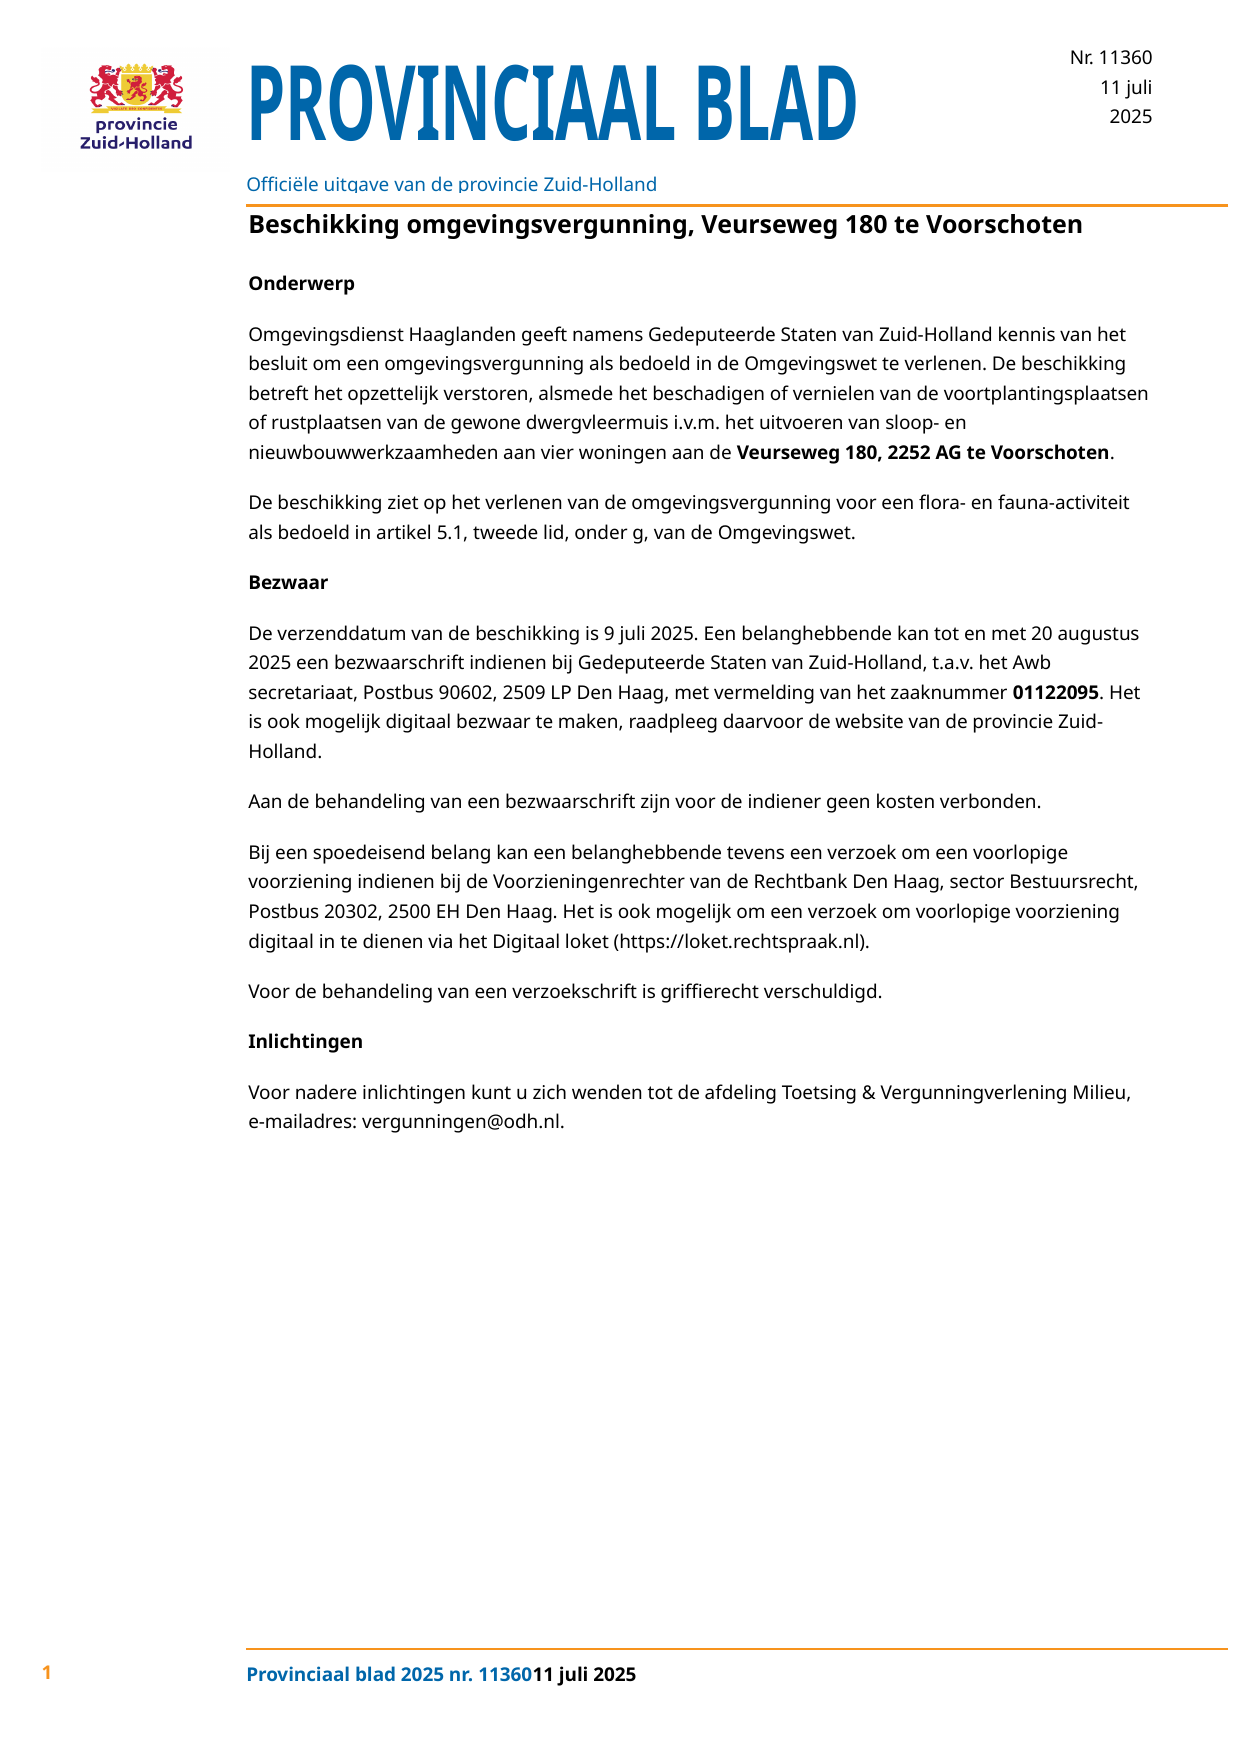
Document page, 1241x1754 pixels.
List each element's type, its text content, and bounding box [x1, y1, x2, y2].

text Beschikking omgevingsvergunning, Veurseweg 180 te Voorschoten [248, 207, 1152, 241]
text Voor de behandeling van een verzoekschrift is griffierecht verschuldigd. [248, 978, 1152, 1004]
picture [41, 47, 231, 172]
text De beschikking ziet op het verlenen van de omgevingsvergunning voor een flora- en fauna-activiteit als bedoeld in artikel 5.1, tweede lid, onder g, van de Omgevingswet. [248, 489, 1152, 545]
text Aan de behandeling van een bezwaarschrift zijn voor de indiener geen kosten verbonden. [248, 789, 1152, 814]
text De verzenddatum van de beschikking is 9 juli 2025. Een belanghebbende kan tot en met 20 augustus 2025 een bezwaarschrift indienen bij Gedeputeerde Staten van Zuid-Holland, t.a.v. het Awb secretariaat, Postbus 90602, 2509 LP Den Haag, met vermelding van het zaaknummer 01122095. Het is ook mogelijk digitaal bezwaar te maken, raadpleeg daarvoor de website van de provincie Zuid-Holland. [248, 620, 1152, 764]
text Onderwerp [248, 270, 1152, 296]
text Bij een spoedeisend belang kan een belanghebbende tevens een verzoek om een voorlopige voorziening indienen bij de Voorzieningenrechter van de Rechtbank Den Haag, sector Bestuursrecht, Postbus 20302, 2500 EH Den Haag. Het is ook mogelijk om een verzoek om voorlopige voorziening digitaal in te dienen via het Digitaal loket (https://loket.rechtspraak.nl). [248, 839, 1152, 953]
text Voor nadere inlichtingen kunt u zich wenden tot de afdeling Toetsing & Vergunningverlening Milieu, e-mailadres: vergunningen@odh.nl. [248, 1079, 1152, 1134]
text Inlichtingen [248, 1029, 1152, 1054]
text Bezwaar [248, 569, 1152, 595]
text Omgevingsdienst Haaglanden geeft namens Gedeputeerde Staten van Zuid-Holland kennis van het besluit om een omgevingsvergunning als bedoeld in de Omgevingswet te verlenen. De beschikking betreft het opzettelijk verstoren, alsmede het beschadigen of vernielen van de voortplantingsplaatsen of rustplaatsen van de gewone dwergvleermuis i.v.m. het uitvoeren van sloop- en nieuwbouwwerkzaamheden aan vier woningen aan de Veurseweg 180, 2252 AG te Voorschoten. [248, 321, 1152, 465]
